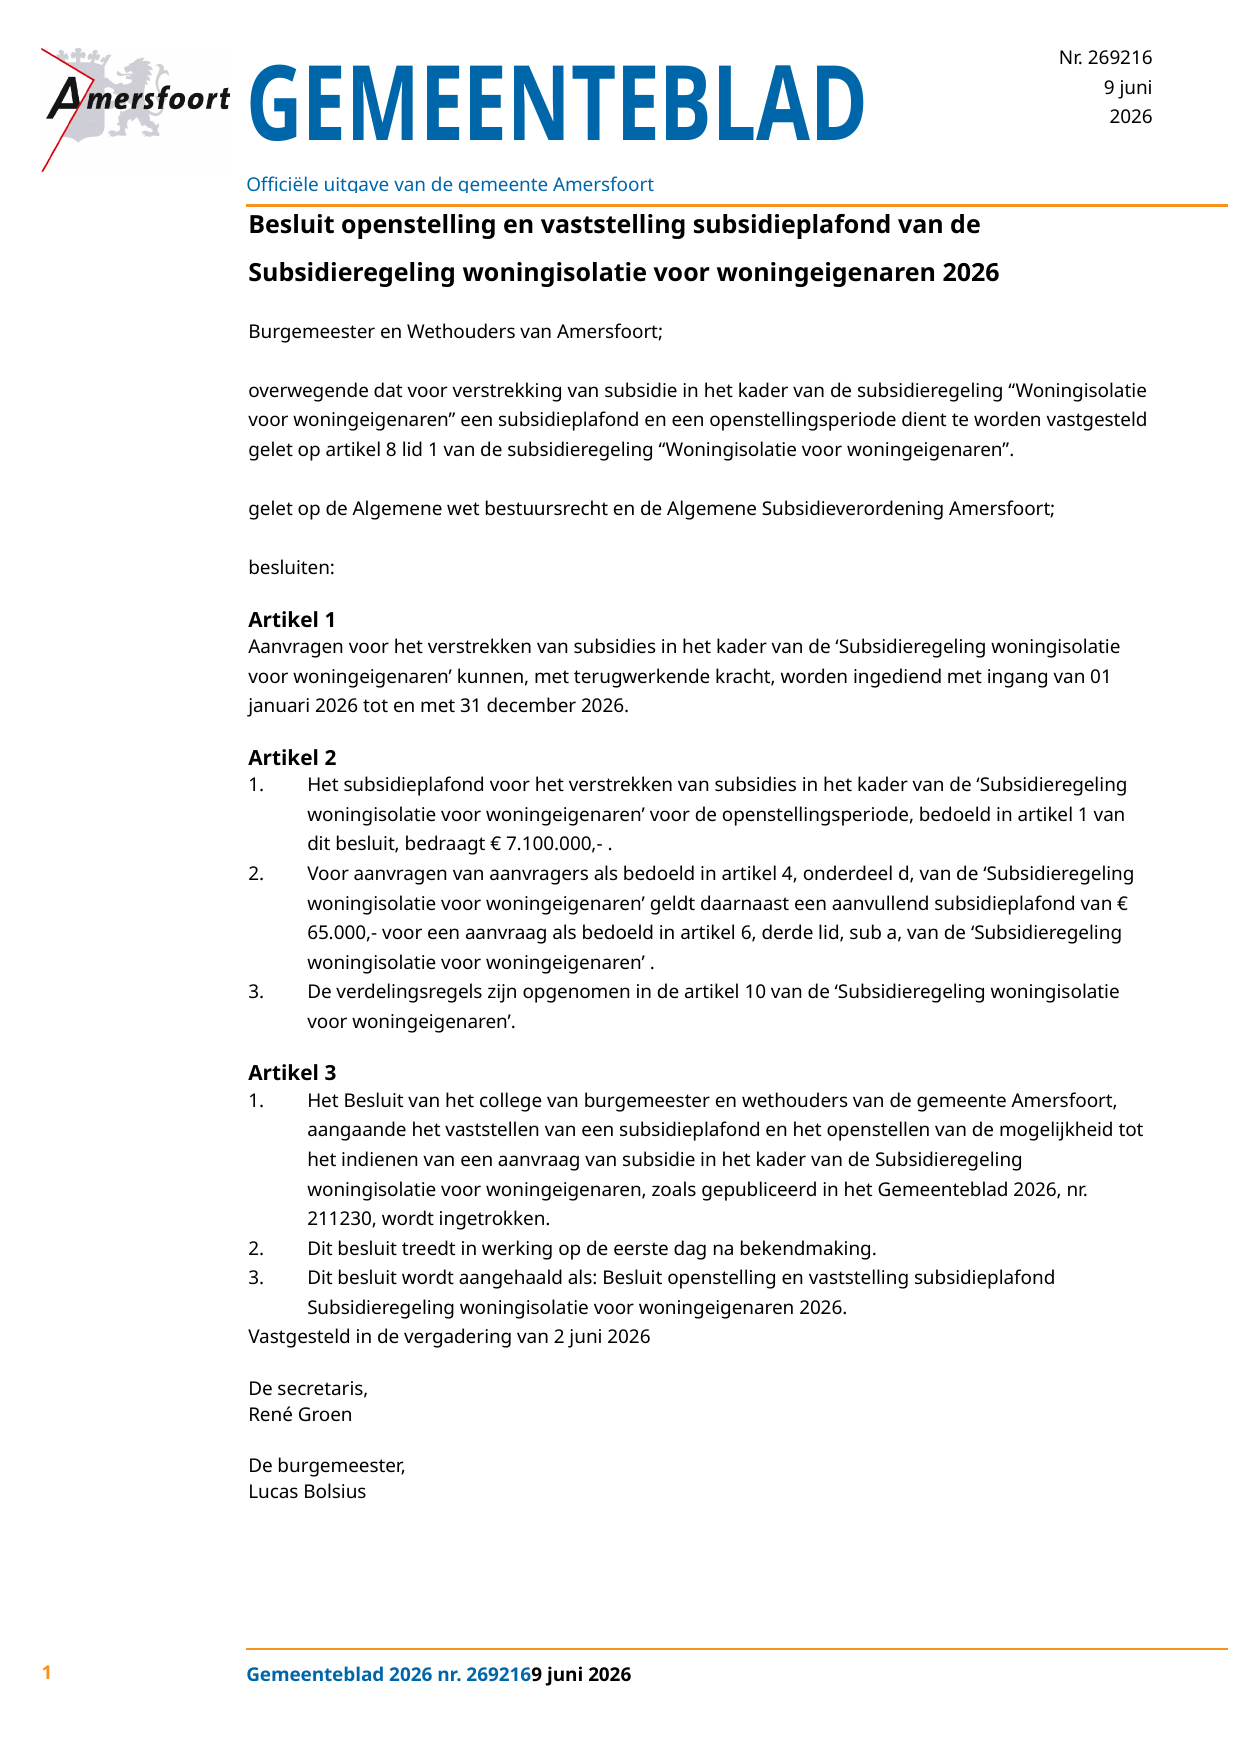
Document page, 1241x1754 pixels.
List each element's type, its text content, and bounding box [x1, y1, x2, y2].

text René Groen [248, 1401, 1152, 1427]
text Artikel 3 [248, 1058, 1152, 1087]
text Artikel 2 [248, 743, 1152, 771]
list Voor aanvragen van aanvragers als bedoeld in artikel 4, onderdeel d, van de ‘Subsidieregeling woningisolatie voor woningeigenaren’ geldt daarnaast een aanvullend subsidieplafond van € 65.000,- voor een aanvraag als bedoeld in artikel 6, derde lid, sub a, van de ‘Subsidieregeling woningisolatie voor woningeigenaren’ . [248, 860, 1152, 975]
text De secretaris, [248, 1375, 1152, 1401]
text Artikel 1 [248, 605, 1152, 633]
text De burgemeester, [248, 1452, 1152, 1478]
text Lucas Bolsius [248, 1478, 1152, 1504]
list De verdelingsregels zijn opgenomen in de artikel 10 van de ‘Subsidieregeling woningisolatie voor woningeigenaren’. [248, 978, 1152, 1034]
picture [41, 47, 231, 172]
text gelet op de Algemene wet bestuursrecht en de Algemene Subsidieverordening Amersfoort; [248, 495, 1152, 521]
text besluiten: [248, 554, 1152, 580]
text Burgemeester en Wethouders van Amersfoort; [248, 318, 1152, 344]
text Vastgesteld in de vergadering van 2 juni 2026 [248, 1324, 1152, 1349]
list Dit besluit treedt in werking op de eerste dag na bekendmaking. [248, 1235, 1152, 1261]
text Besluit openstelling en vaststelling subsidieplafond van de Subsidieregeling woningisolatie voor woningeigenaren 2026 [248, 207, 1152, 288]
list Het Besluit van het college van burgemeester en wethouders van de gemeente Amersfoort, aangaande het vaststellen van een subsidieplafond en het openstellen van de mogelijkheid tot het indienen van een aanvraag van subsidie in het kader van de Subsidieregeling woningisolatie voor woningeigenaren, zoals gepubliceerd in het Gemeenteblad 2026, nr. 211230, wordt ingetrokken. [248, 1087, 1152, 1231]
list Het subsidieplafond voor het verstrekken van subsidies in het kader van de ‘Subsidieregeling woningisolatie voor woningeigenaren’ voor de openstellingsperiode, bedoeld in artikel 1 van dit besluit, bedraagt € 7.100.000,- . [248, 771, 1152, 856]
list Dit besluit wordt aangehaald als: Besluit openstelling en vaststelling subsidieplafond Subsidieregeling woningisolatie voor woningeigenaren 2026. [248, 1264, 1152, 1320]
text overwegende dat voor verstrekking van subsidie in het kader van de subsidieregeling “Woningisolatie voor woningeigenaren” een subsidieplafond en een openstellingsperiode dient te worden vastgesteld gelet op artikel 8 lid 1 van de subsidieregeling “Woningisolatie voor woningeigenaren”. [248, 377, 1152, 462]
text Aanvragen voor het verstrekken van subsidies in het kader van de ‘Subsidieregeling woningisolatie voor woningeigenaren’ kunnen, met terugwerkende kracht, worden ingediend met ingang van 01 januari 2026 tot en met 31 december 2026. [248, 633, 1152, 718]
